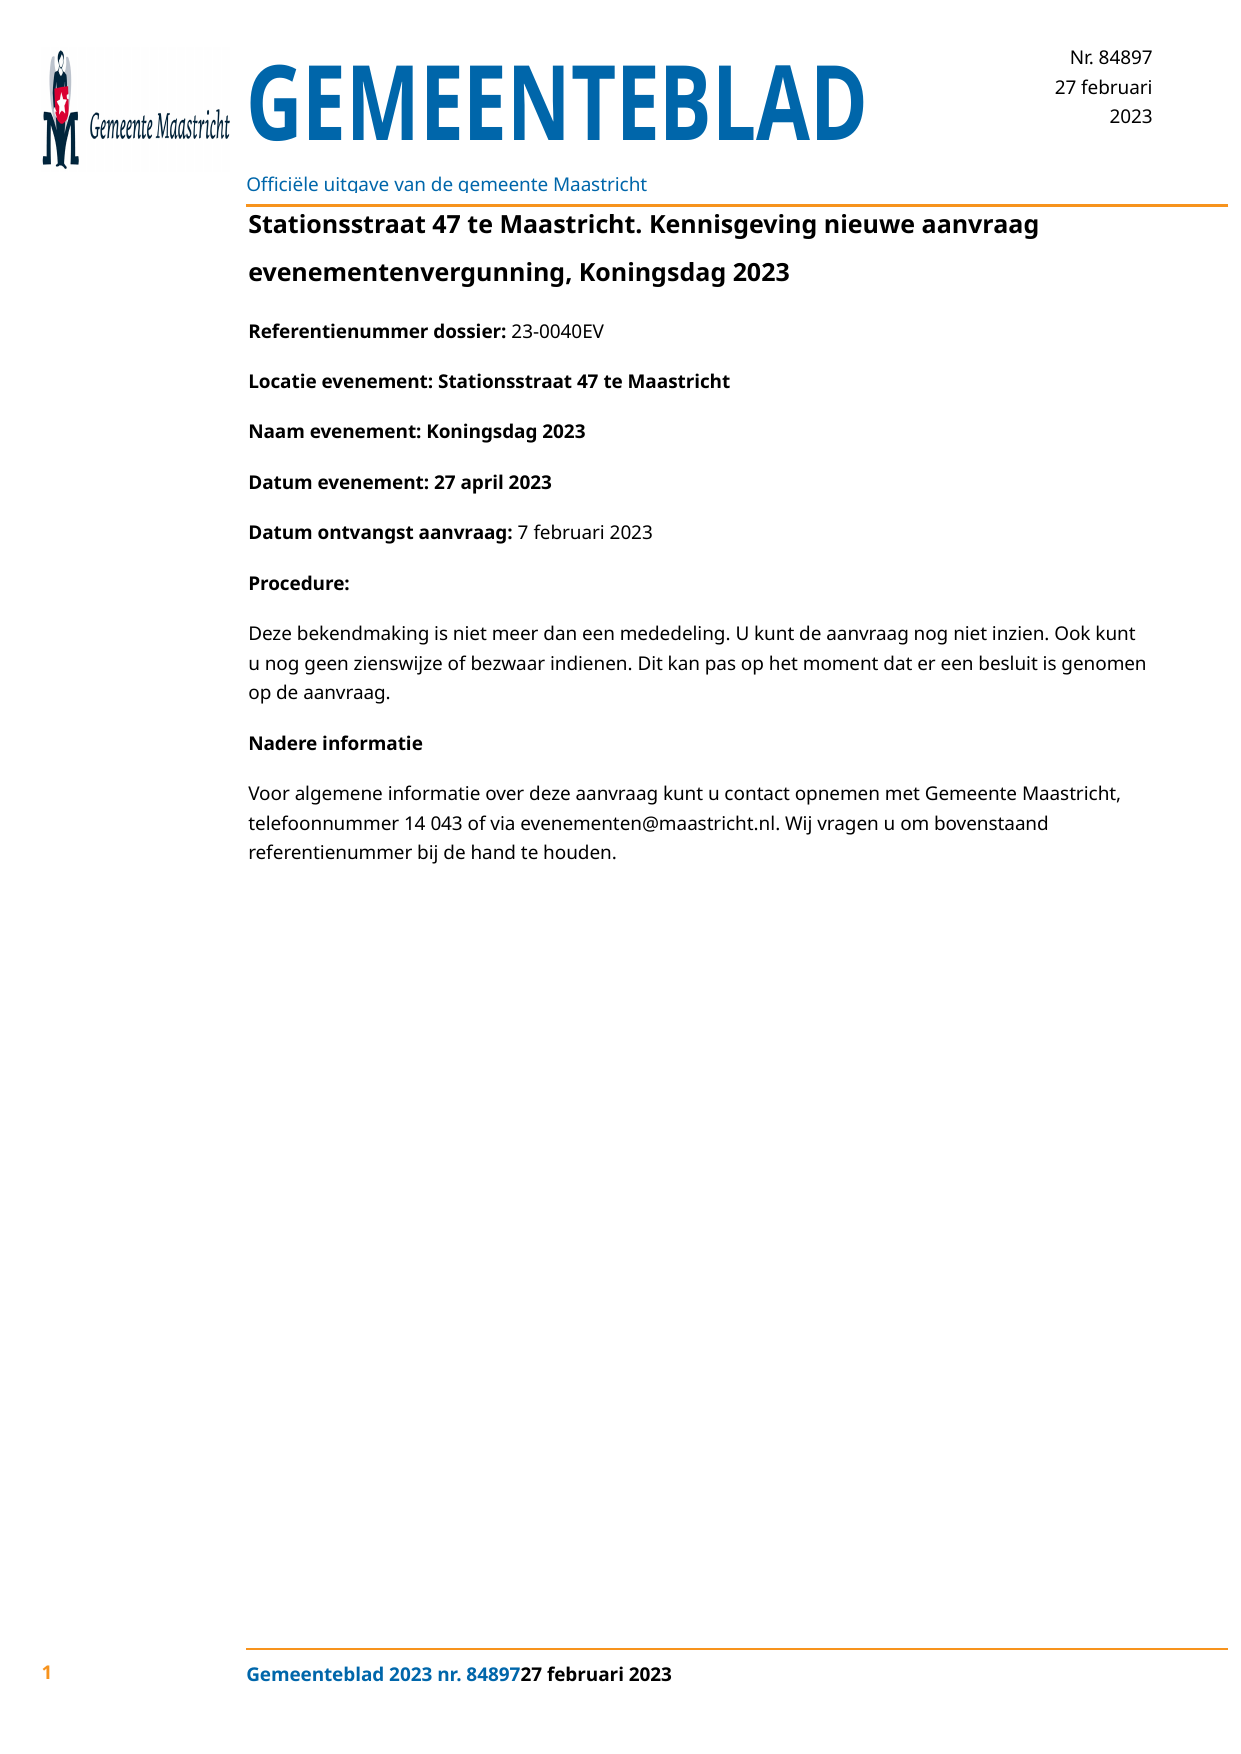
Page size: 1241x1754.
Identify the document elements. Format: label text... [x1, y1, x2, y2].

text Voor algemene informatie over deze aanvraag kunt u contact opnemen met Gemeente Maastricht, telefoonnummer 14 043 of via evenementen@maastricht.nl. Wij vragen u om bovenstaand referentienummer bij de hand te houden. [248, 780, 1152, 865]
text Datum ontvangst aanvraag: 7 februari 2023 [248, 519, 1152, 545]
text Locatie evenement: Stationsstraat 47 te Maastricht [248, 368, 1152, 394]
picture [41, 47, 231, 172]
text Naam evenement: Koningsdag 2023 [248, 419, 1152, 444]
text Datum evenement: 27 april 2023 [248, 469, 1152, 495]
text Stationsstraat 47 te Maastricht. Kennisgeving nieuwe aanvraag evenementenvergunning, Koningsdag 2023 [248, 207, 1152, 288]
text Referentienummer dossier: 23-0040EV [248, 318, 1152, 344]
text Procedure: [248, 570, 1152, 596]
text Deze bekendmaking is niet meer dan een mededeling. U kunt de aanvraag nog niet inzien. Ook kunt u nog geen zienswijze of bezwaar indienen. Dit kan pas op het moment dat er een besluit is genomen op de aanvraag. [248, 620, 1152, 705]
text Nadere informatie [248, 730, 1152, 756]
